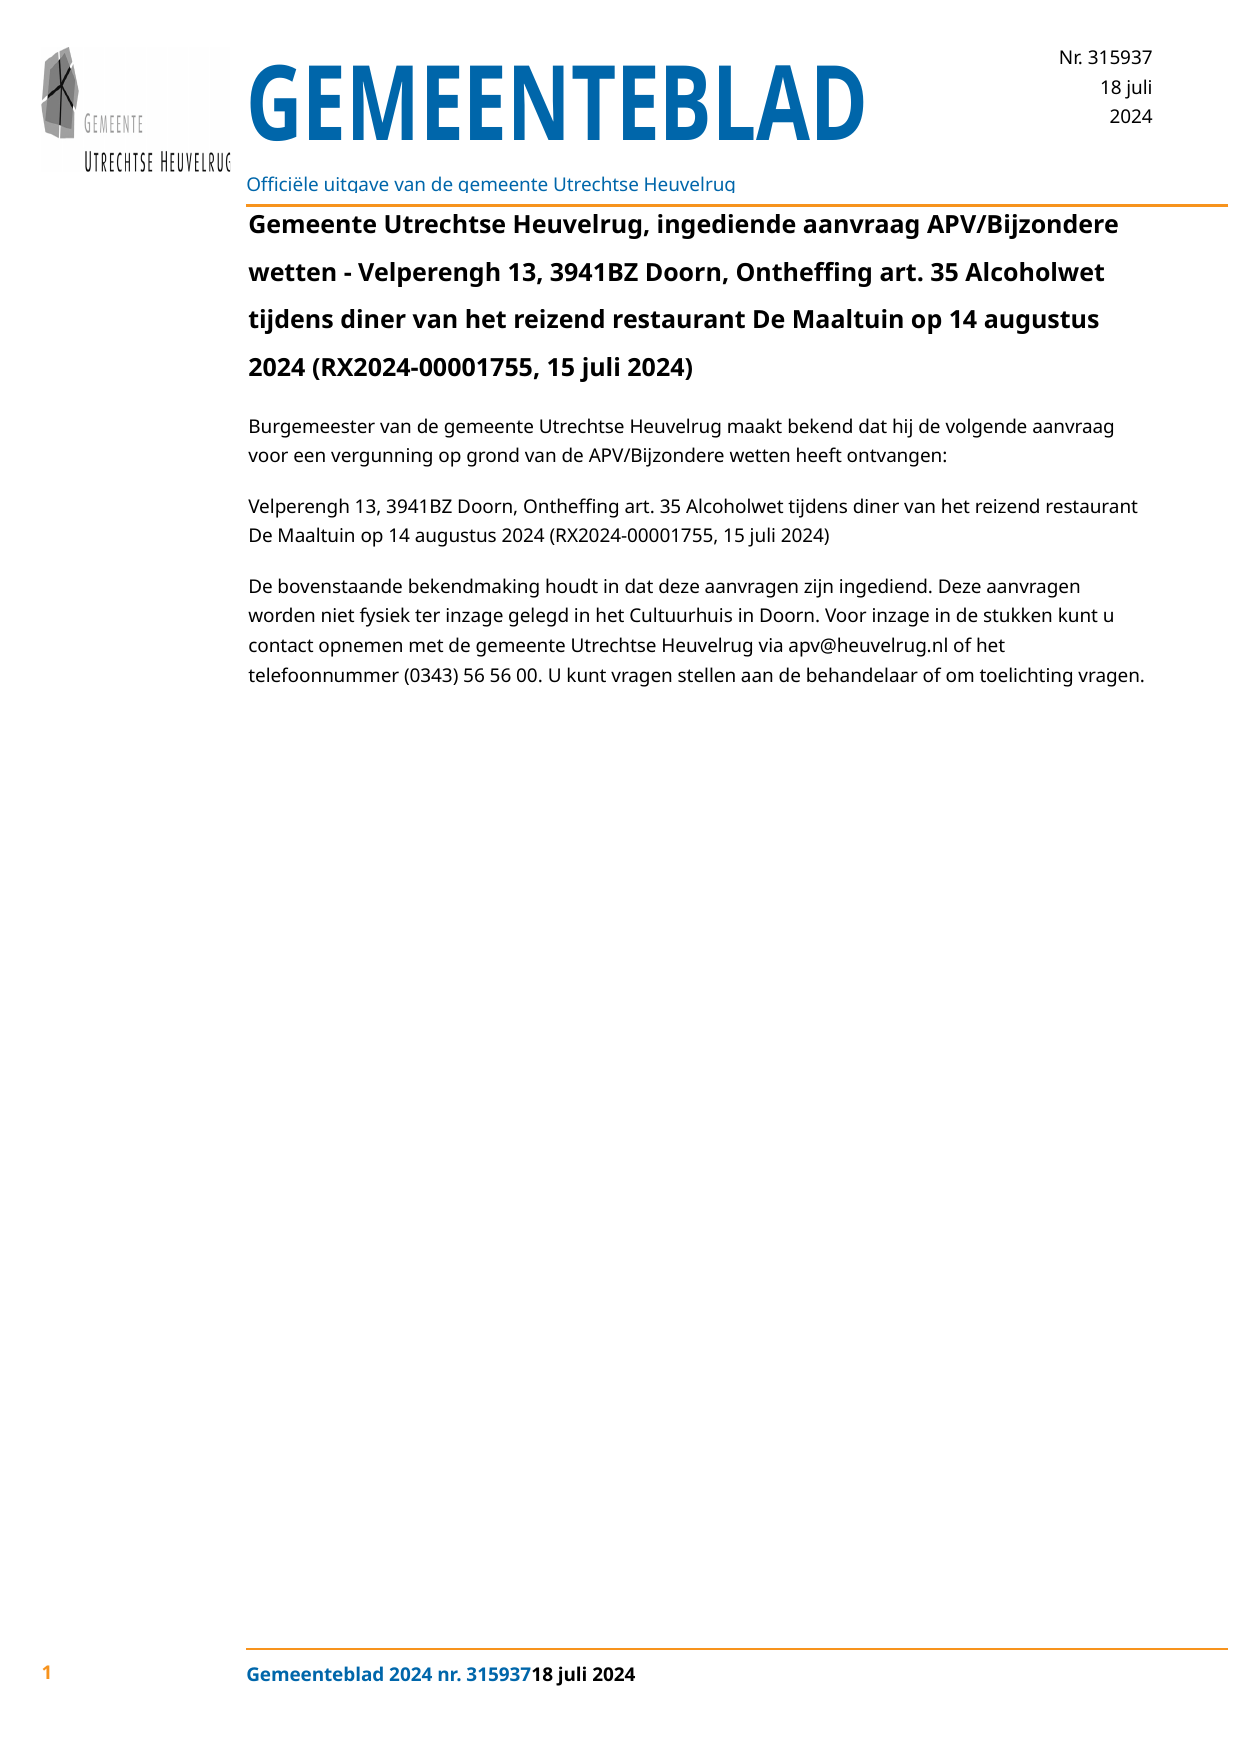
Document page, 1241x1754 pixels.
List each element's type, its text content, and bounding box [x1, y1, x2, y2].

text Velperengh 13, 3941BZ Doorn, Ontheffing art. 35 Alcoholwet tijdens diner van het reizend restaurant De Maaltuin op 14 augustus 2024 (RX2024-00001755, 15 juli 2024) [248, 493, 1152, 548]
text Gemeente Utrechtse Heuvelrug, ingediende aanvraag APV/Bijzondere wetten - Velperengh 13, 3941BZ Doorn, Ontheffing art. 35 Alcoholwet tijdens diner van het reizend restaurant De Maaltuin op 14 augustus 2024 (RX2024-00001755, 15 juli 2024) [248, 207, 1152, 384]
text De bovenstaande bekendmaking houdt in dat deze aanvragen zijn ingediend. Deze aanvragen worden niet fysiek ter inzage gelegd in het Cultuurhuis in Doorn. Voor inzage in de stukken kunt u contact opnemen met de gemeente Utrechtse Heuvelrug via apv@heuvelrug.nl of het telefoonnummer (0343) 56 56 00. U kunt vragen stellen aan de behandelaar of om toelichting vragen. [248, 573, 1152, 688]
picture [41, 47, 231, 172]
text Burgemeester van de gemeente Utrechtse Heuvelrug maakt bekend dat hij de volgende aanvraag voor een vergunning op grond van de APV/Bijzondere wetten heeft ontvangen: [248, 413, 1152, 468]
